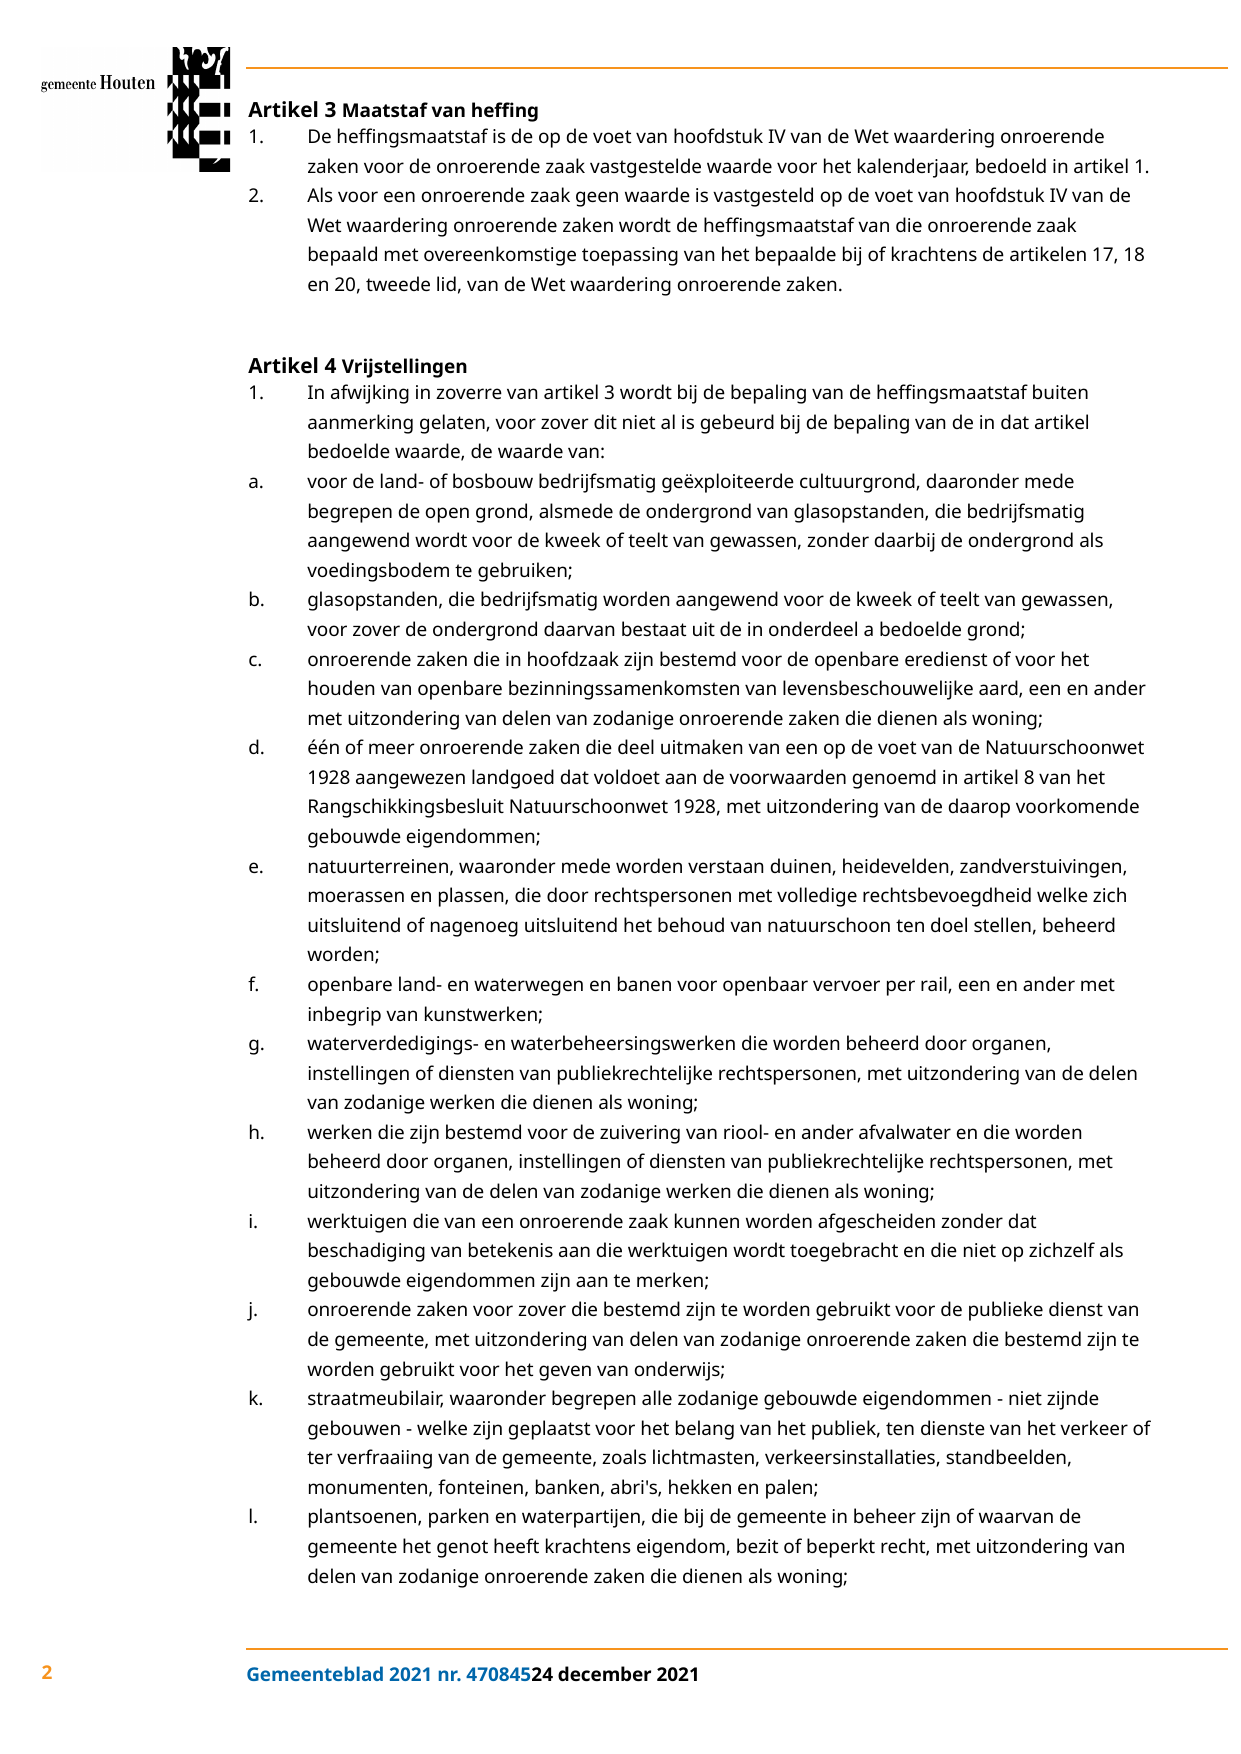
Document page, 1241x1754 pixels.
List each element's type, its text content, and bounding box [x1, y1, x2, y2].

list één of meer onroerende zaken die deel uitmaken van een op de voet van de Natuurschoonwet 1928 aangewezen landgoed dat voldoet aan de voorwaarden genoemd in artikel 8 van het Rangschikkingsbesluit Natuurschoonwet 1928, met uitzondering van de daarop voorkomende gebouwde eigendommen; [248, 734, 1152, 849]
list natuurterreinen, waaronder mede worden verstaan duinen, heidevelden, zandverstuivingen, moerassen en plassen, die door rechtspersonen met volledige rechtsbevoegdheid welke zich uitsluitend of nagenoeg uitsluitend het behoud van natuurschoon ten doel stellen, beheerd worden; [248, 853, 1152, 967]
list werken die zijn bestemd voor de zuivering van riool- en ander afvalwater en die worden beheerd door organen, instellingen of diensten van publiekrechtelijke rechtspersonen, met uitzondering van de delen van zodanige werken die dienen als woning; [248, 1119, 1152, 1204]
list voor de land- of bosbouw bedrijfsmatig geëxploiteerde cultuurgrond, daaronder mede begrepen de open grond, alsmede de ondergrond van glasopstanden, die bedrijfsmatig aangewend wordt voor de kweek of teelt van gewassen, zonder daarbij de ondergrond als voedingsbodem te gebruiken; [248, 468, 1152, 583]
list openbare land- en waterwegen en banen voor openbaar vervoer per rail, een en ander met inbegrip van kunstwerken; [248, 971, 1152, 1027]
text Artikel 4 Vrijstellingen [248, 351, 1152, 379]
list De heffingsmaatstaf is de op de voet van hoofdstuk IV van de Wet waardering onroerende zaken voor de onroerende zaak vastgestelde waarde voor het kalenderjaar, bedoeld in artikel 1. [248, 123, 1152, 178]
list In afwijking in zoverre van artikel 3 wordt bij de bepaling van de heffingsmaatstaf buiten aanmerking gelaten, voor zover dit niet al is gebeurd bij de bepaling van de in dat artikel bedoelde waarde, de waarde van: [248, 379, 1152, 464]
list Als voor een onroerende zaak geen waarde is vastgesteld op de voet van hoofdstuk IV van de Wet waardering onroerende zaken wordt de heffingsmaatstaf van die onroerende zaak bepaald met overeenkomstige toepassing van het bepaalde bij of krachtens de artikelen 17, 18 en 20, tweede lid, van de Wet waardering onroerende zaken. [248, 182, 1152, 297]
list onroerende zaken voor zover die bestemd zijn te worden gebruikt voor de publieke dienst van de gemeente, met uitzondering van delen van zodanige onroerende zaken die bestemd zijn te worden gebruikt voor het geven van onderwijs; [248, 1297, 1152, 1382]
text Artikel 3 Maatstaf van heffing [248, 95, 1152, 123]
list onroerende zaken die in hoofdzaak zijn bestemd voor de openbare eredienst of voor het houden van openbare bezinningssamenkomsten van levensbeschouwelijke aard, een en ander met uitzondering van delen van zodanige onroerende zaken die dienen als woning; [248, 646, 1152, 731]
list plantsoenen, parken en waterpartijen, die bij de gemeente in beheer zijn of waarvan de gemeente het genot heeft krachtens eigendom, bezit of beperkt recht, met uitzondering van delen van zodanige onroerende zaken die dienen als woning; [248, 1504, 1152, 1589]
list glasopstanden, die bedrijfsmatig worden aangewend voor de kweek of teelt van gewassen, voor zover de ondergrond daarvan bestaat uit de in onderdeel a bedoelde grond; [248, 587, 1152, 642]
list waterverdedigings- en waterbeheersingswerken die worden beheerd door organen, instellingen of diensten van publiekrechtelijke rechtspersonen, met uitzondering van de delen van zodanige werken die dienen als woning; [248, 1030, 1152, 1115]
list werktuigen die van een onroerende zaak kunnen worden afgescheiden zonder dat beschadiging van betekenis aan die werktuigen wordt toegebracht en die niet op zichzelf als gebouwde eigendommen zijn aan te merken; [248, 1208, 1152, 1293]
picture [41, 47, 231, 172]
list straatmeubilair, waaronder begrepen alle zodanige gebouwde eigendommen - niet zijnde gebouwen - welke zijn geplaatst voor het belang van het publiek, ten dienste van het verkeer of ter verfraaiing van de gemeente, zoals lichtmasten, verkeersinstallaties, standbeelden, monumenten, fonteinen, banken, abri's, hekken en palen; [248, 1385, 1152, 1500]
